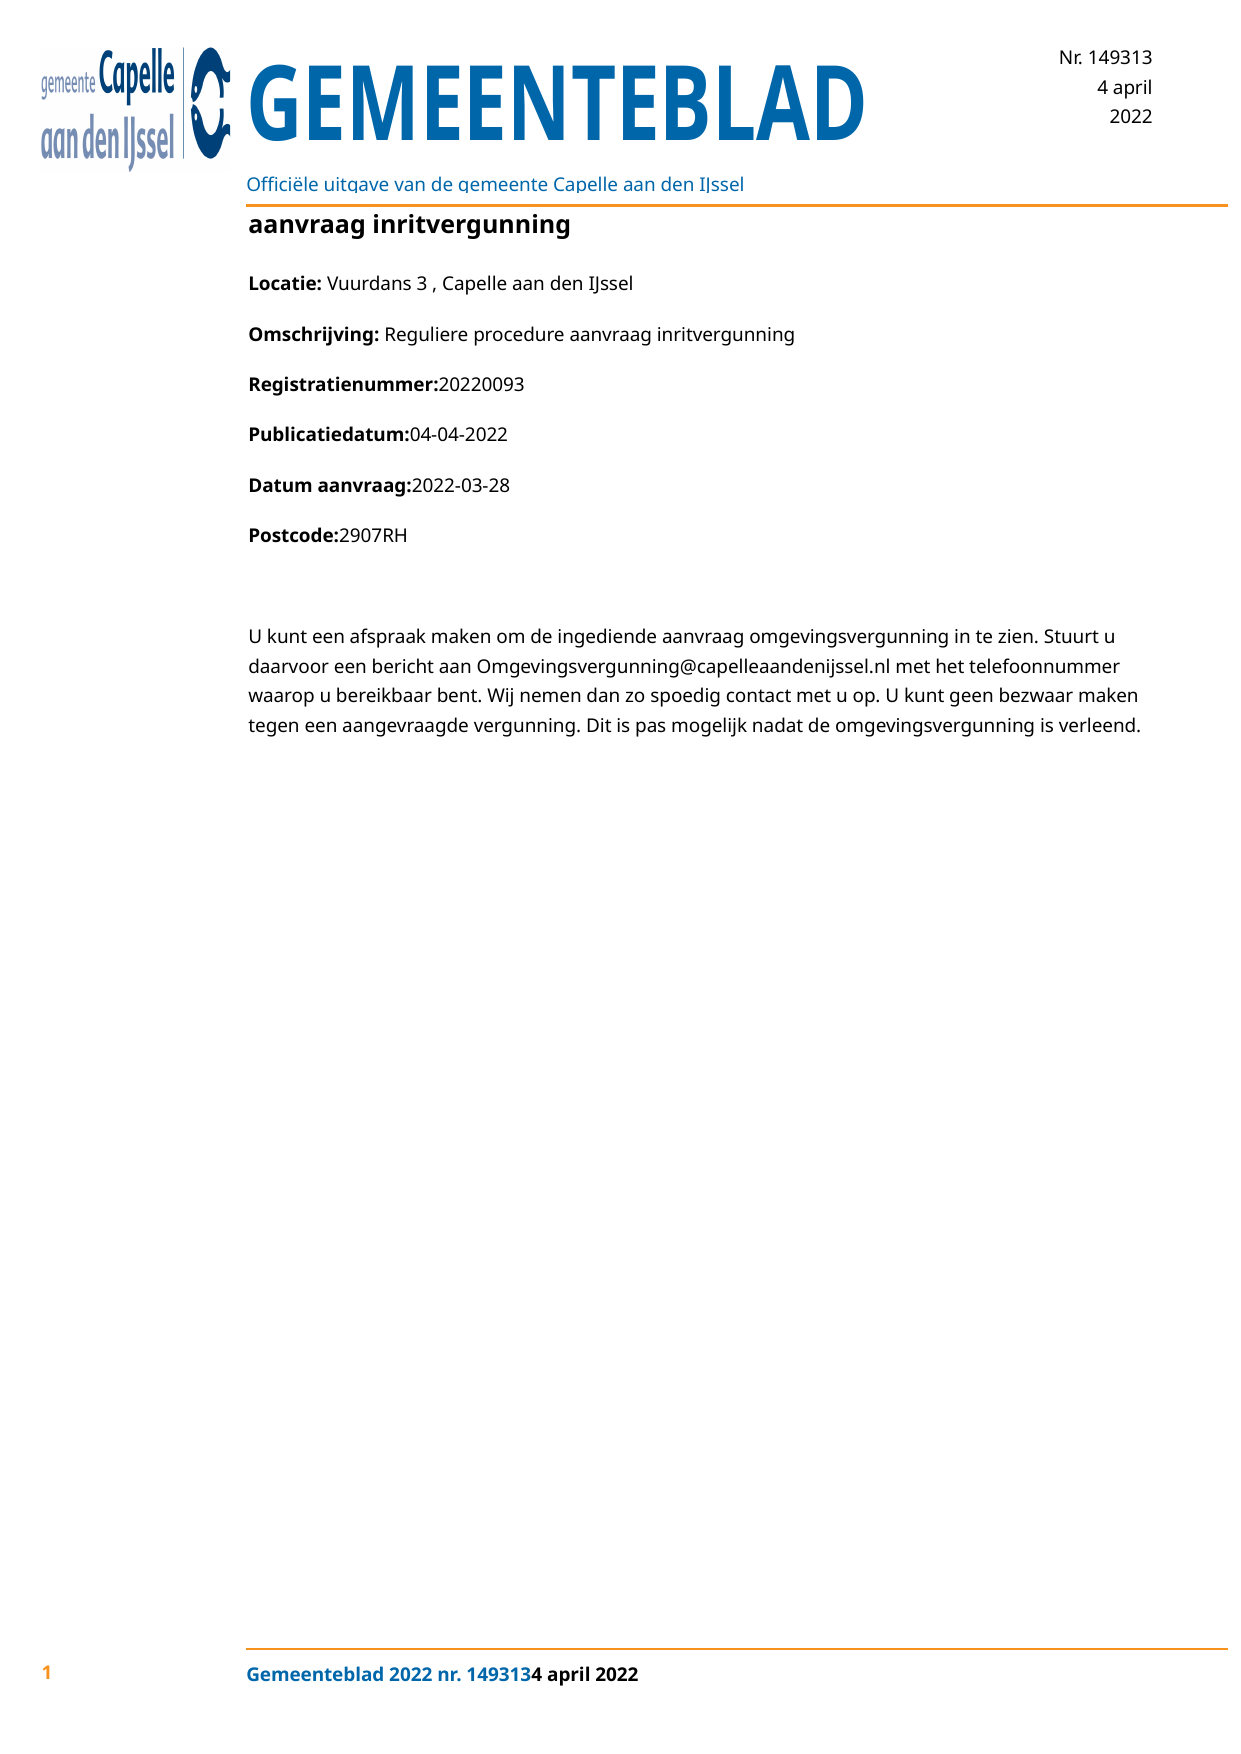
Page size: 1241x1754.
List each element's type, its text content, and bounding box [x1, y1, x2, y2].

text Locatie: Vuurdans 3 , Capelle aan den IJssel [248, 270, 1152, 296]
text Registratienummer:20220093 [248, 371, 1152, 397]
picture [41, 47, 231, 172]
text Datum aanvraag:2022-03-28 [248, 472, 1152, 498]
text Omschrijving: Reguliere procedure aanvraag inritvergunning [248, 321, 1152, 346]
text U kunt een afspraak maken om de ingediende aanvraag omgevingsvergunning in te zien. Stuurt u daarvoor een bericht aan Omgevingsvergunning@capelleaandenijssel.nl met het telefoonnummer waarop u bereikbaar bent. Wij nemen dan zo spoedig contact met u op. U kunt geen bezwaar maken tegen een aangevraagde vergunning. Dit is pas mogelijk nadat de omgevingsvergunning is verleend. [248, 623, 1152, 738]
text aanvraag inritvergunning [248, 207, 1152, 241]
text Postcode:2907RH [248, 522, 1152, 548]
text Publicatiedatum:04-04-2022 [248, 422, 1152, 447]
